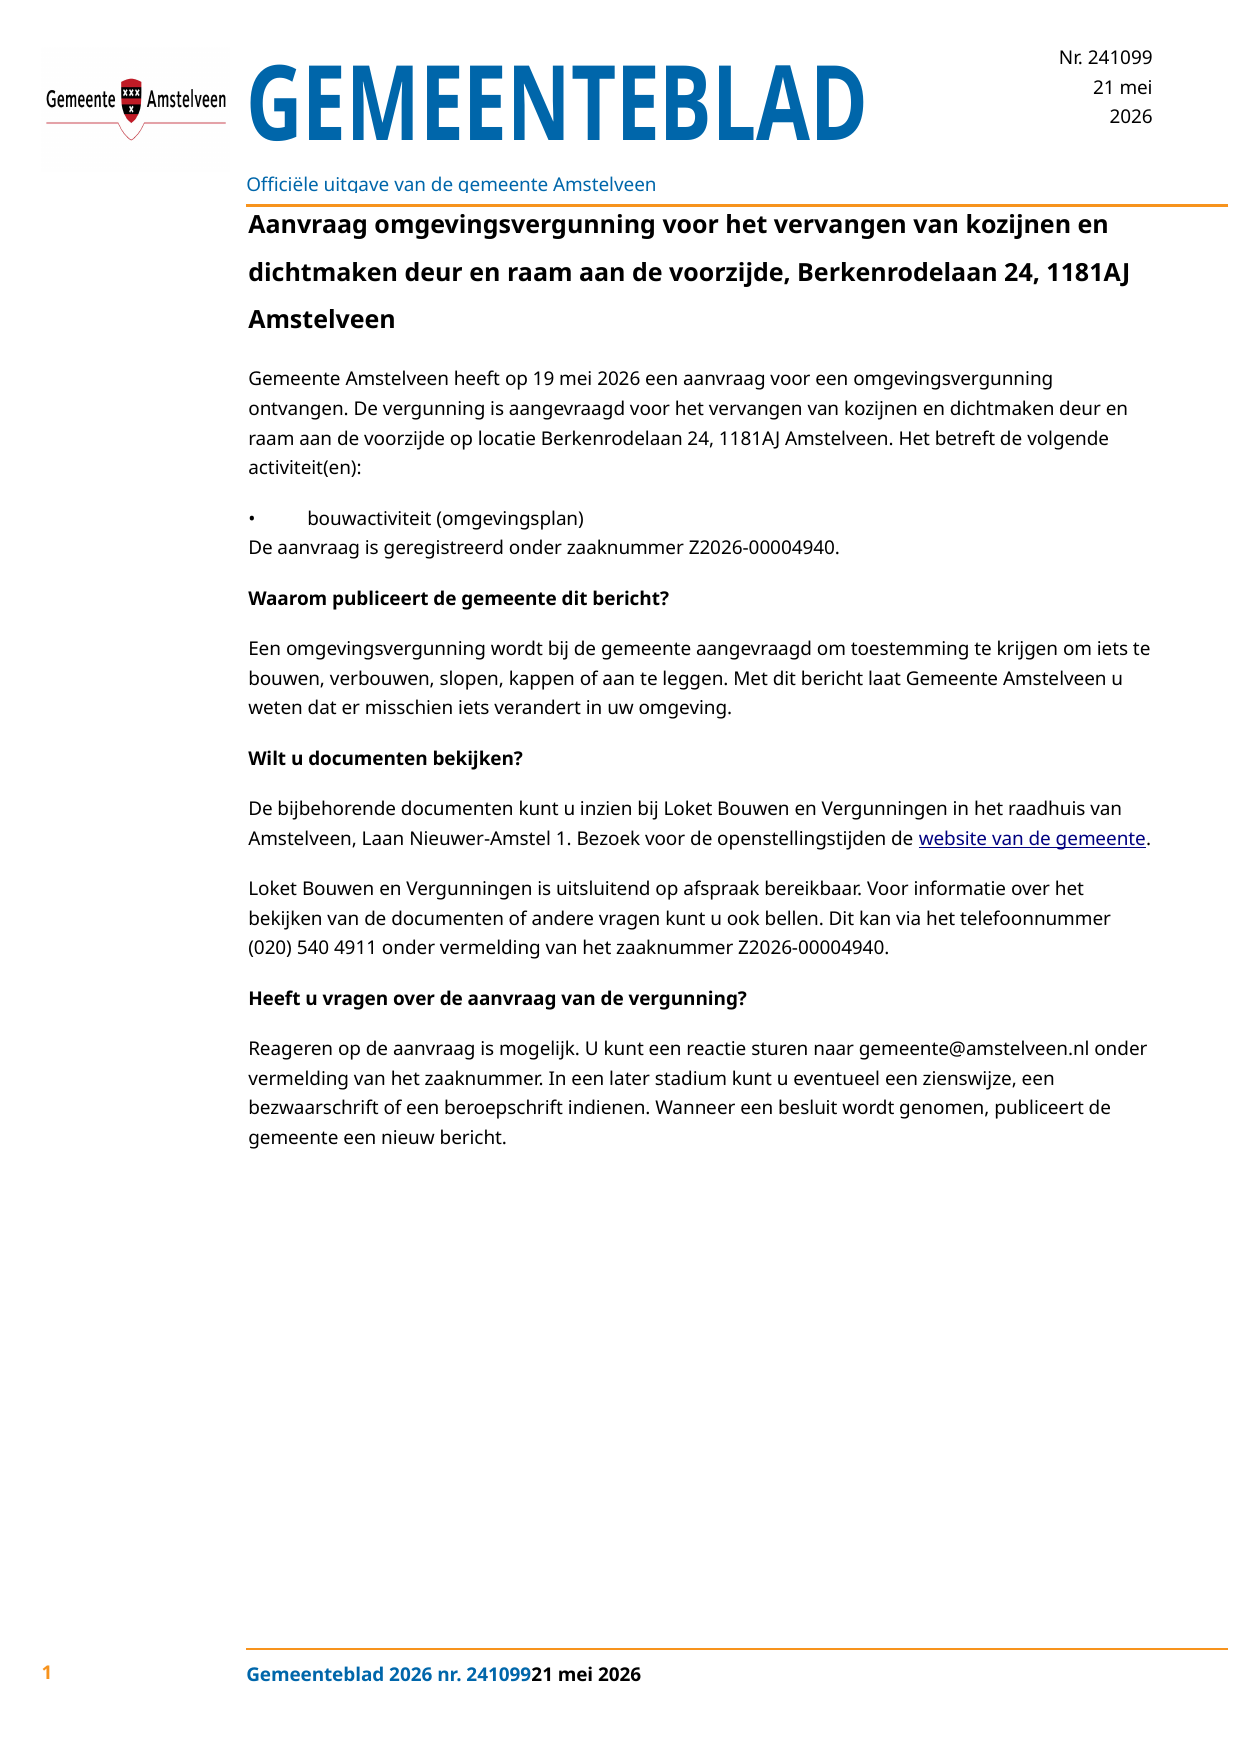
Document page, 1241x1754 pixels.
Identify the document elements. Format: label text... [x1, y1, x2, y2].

text Wilt u documenten bekijken? [248, 745, 1152, 770]
text Gemeente Amstelveen heeft op 19 mei 2026 een aanvraag voor een omgevingsvergunning ontvangen. De vergunning is aangevraagd voor het vervangen van kozijnen en dichtmaken deur en raam aan de voorzijde op locatie Berkenrodelaan 24, 1181AJ Amstelveen. Het betreft de volgende activiteit(en): [248, 366, 1152, 480]
list bouwactiviteit (omgevingsplan) [248, 505, 1152, 530]
text Aanvraag omgevingsvergunning voor het vervangen van kozijnen en dichtmaken deur en raam aan de voorzijde, Berkenrodelaan 24, 1181AJ Amstelveen [248, 207, 1152, 336]
text Een omgevingsvergunning wordt bij de gemeente aangevraagd om toestemming te krijgen om iets te bouwen, verbouwen, slopen, kappen of aan te leggen. Met dit bericht laat Gemeente Amstelveen u weten dat er misschien iets verandert in uw omgeving. [248, 635, 1152, 720]
picture [41, 47, 231, 172]
text Heeft u vragen over de aanvraag van de vergunning? [248, 985, 1152, 1010]
text De bijbehorende documenten kunt u inzien bij Loket Bouwen en Vergunningen in het raadhuis van Amstelveen, Laan Nieuwer-Amstel 1. Bezoek voor de openstellingstijden de website van de gemeente. [248, 795, 1152, 850]
text Reageren op de aanvraag is mogelijk. U kunt een reactie sturen naar gemeente@amstelveen.nl onder vermelding van het zaaknummer. In een later stadium kunt u eventueel een zienswijze, een bezwaarschrift of een beroepschrift indienen. Wanneer een besluit wordt genomen, publiceert de gemeente een nieuw bericht. [248, 1035, 1152, 1149]
text De aanvraag is geregistreerd onder zaaknummer Z2026-00004940. [248, 534, 1152, 560]
text Waarom publiceert de gemeente dit bericht? [248, 585, 1152, 610]
text Loket Bouwen en Vergunningen is uitsluitend op afspraak bereikbaar. Voor informatie over het bekijken van de documenten of andere vragen kunt u ook bellen. Dit kan via het telefoonnummer (020) 540 4911 onder vermelding van het zaaknummer Z2026-00004940. [248, 875, 1152, 960]
